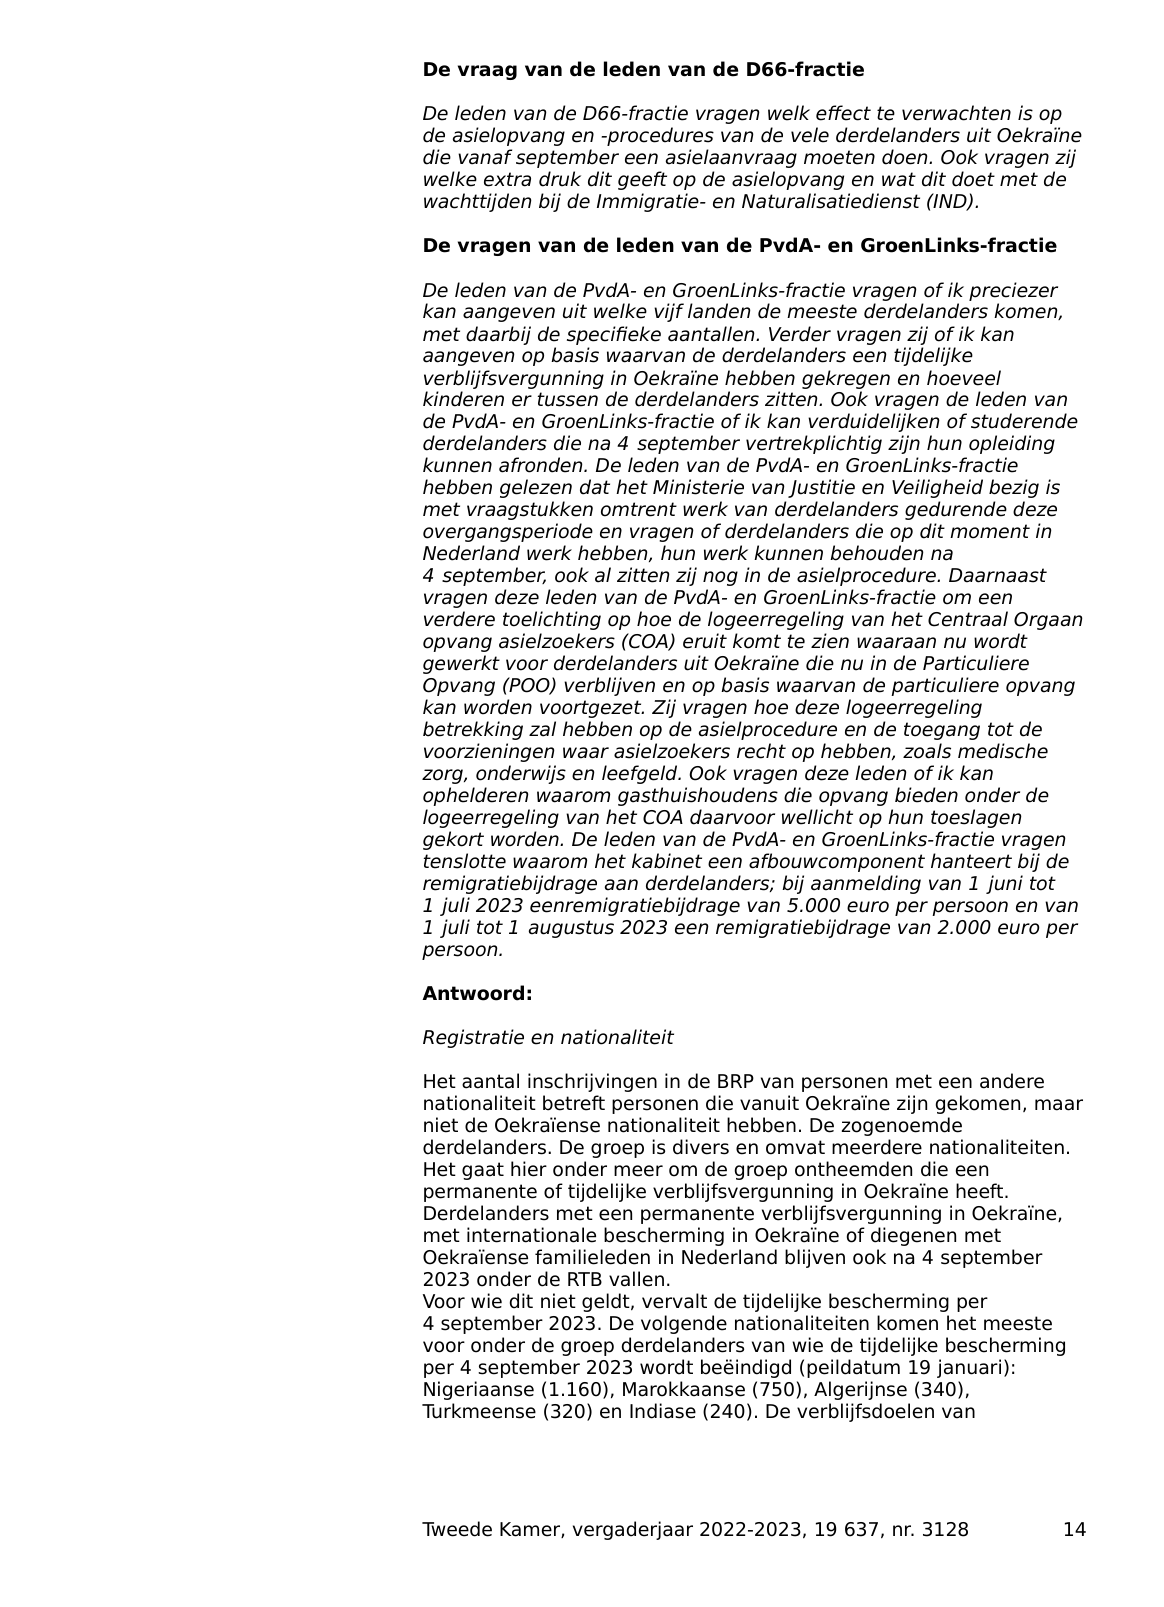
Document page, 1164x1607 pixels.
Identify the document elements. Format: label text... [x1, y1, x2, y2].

subtitle Registratie en nationaliteit [422, 1027, 1087, 1049]
text De leden van de D66-fractie vragen welk effect te verwachten is op de asielopvang en -procedures van de vele derdelanders uit Oekraïne die vanaf september een asielaanvraag moeten doen. Ook vragen zij welke extra druk dit geeft op de asielopvang en wat dit doet met de wachttijden bij de Immigratie- en Naturalisatiedienst (IND). [422, 103, 1087, 213]
text Voor wie dit niet geldt, vervalt de tijdelijke bescherming per 4 september 2023. De volgende nationaliteiten komen het meeste voor onder de groep derdelanders van wie de tijdelijke bescherming per 4 september 2023 wordt beëindigd (peildatum 19 januari): Nigeriaanse (1.160), Marokkaanse (750), Algerijnse (340), Turkmeense (320) en Indiase (240). De verblijfsdoelen van [422, 1291, 1087, 1423]
text De leden van de PvdA- en GroenLinks-fractie vragen of ik preciezer kan aangeven uit welke vijf landen de meeste derdelanders komen, met daarbij de specifieke aantallen. Verder vragen zij of ik kan aangeven op basis waarvan de derdelanders een tijdelijke verblijfsvergunning in Oekraïne hebben gekregen en hoeveel kinderen er tussen de derdelanders zitten. Ook vragen de leden van de PvdA- en GroenLinks-fractie of ik kan verduidelijken of studerende derdelanders die na 4 september vertrekplichtig zijn hun opleiding kunnen afronden. De leden van de PvdA- en GroenLinks-fractie hebben gelezen dat het Ministerie van Justitie en Veiligheid bezig is met vraagstukken omtrent werk van derdelanders gedurende deze overgangsperiode en vragen of derdelanders die op dit moment in Nederland werk hebben, hun werk kunnen behouden na 4 september, ook al zitten zij nog in de asielprocedure. Daarnaast vragen deze leden van de PvdA- en GroenLinks-fractie om een verdere toelichting op hoe de logeerregeling van het Centraal Orgaan opvang asielzoekers (COA) eruit komt te zien waaraan nu wordt gewerkt voor derdelanders uit Oekraïne die nu in de Particuliere Opvang (POO) verblijven en op basis waarvan de particuliere opvang kan worden voortgezet. Zij vragen hoe deze logeerregeling betrekking zal hebben op de asielprocedure en de toegang tot de voorzieningen waar asielzoekers recht op hebben, zoals medische zorg, onderwijs en leefgeld. Ook vragen deze leden of ik kan ophelderen waarom gasthuishoudens die opvang bieden onder de logeerregeling van het COA daarvoor wellicht op hun toeslagen gekort worden. De leden van de PvdA- en GroenLinks-fractie vragen tenslotte waarom het kabinet een afbouwcomponent hanteert bij de remigratiebijdrage aan derdelanders; bij aanmelding van 1 juni tot 1 juli 2023 eenremigratiebijdrage van 5.000 euro per persoon en van 1 juli tot 1 augustus 2023 een remigratiebijdrage van 2.000 euro per persoon. [422, 279, 1087, 961]
subtitle Antwoord: [422, 983, 1087, 1005]
subtitle De vraag van de leden van de D66-fractie [422, 59, 1087, 81]
text Het aantal inschrijvingen in de BRP van personen met een andere nationaliteit betreft personen die vanuit Oekraïne zijn gekomen, maar niet de Oekraïense nationaliteit hebben. De zogenoemde derdelanders. De groep is divers en omvat meerdere nationaliteiten. Het gaat hier onder meer om de groep ontheemden die een permanente of tijdelijke verblijfsvergunning in Oekraïne heeft. Derdelanders met een permanente verblijfsvergunning in Oekraïne, met internationale bescherming in Oekraïne of diegenen met Oekraïense familieleden in Nederland blijven ook na 4 september 2023 onder de RTB vallen. [422, 1071, 1087, 1291]
subtitle De vragen van de leden van de PvdA- en GroenLinks-fractie [422, 235, 1087, 257]
